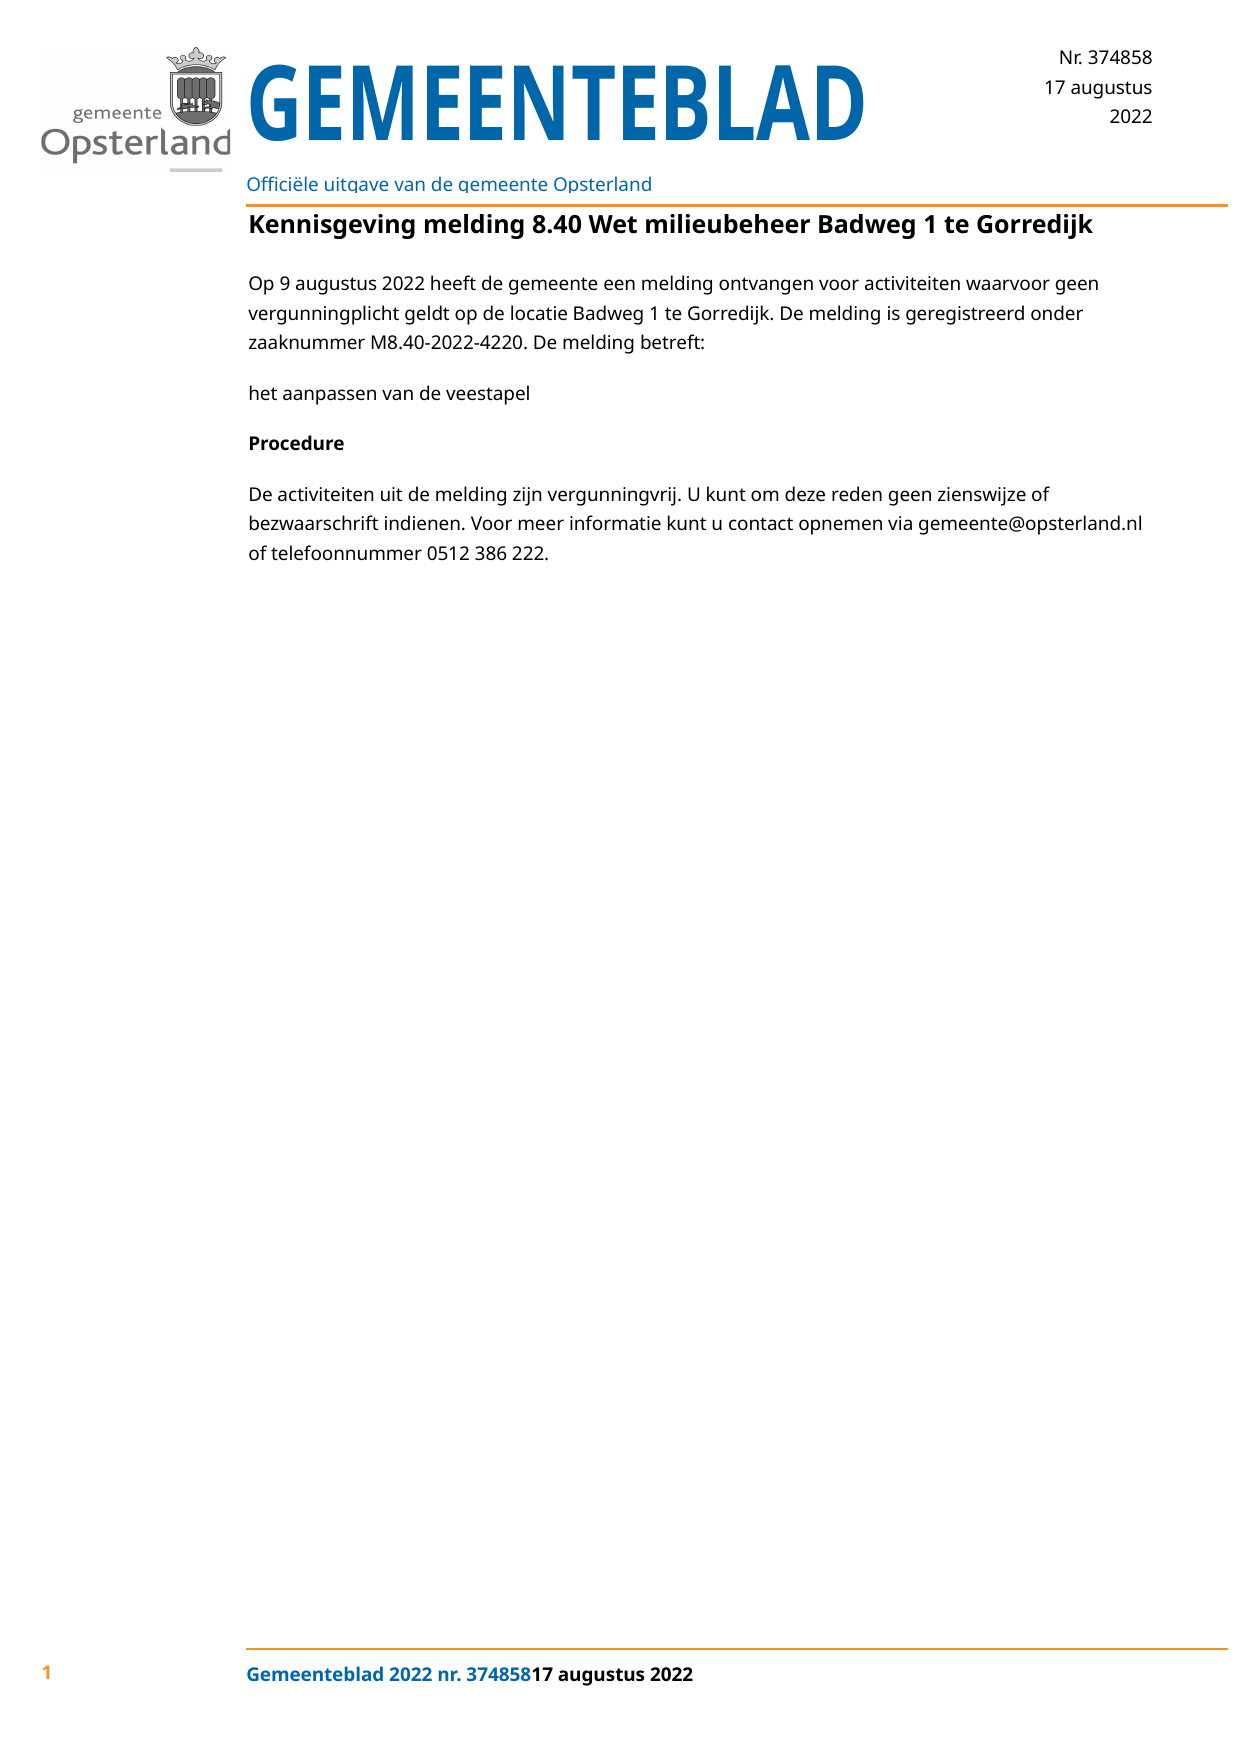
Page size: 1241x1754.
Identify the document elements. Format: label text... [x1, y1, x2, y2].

text het aanpassen van de veestapel [248, 380, 1152, 406]
text Kennisgeving melding 8.40 Wet milieubeheer Badweg 1 te Gorredijk [248, 207, 1152, 241]
text De activiteiten uit de melding zijn vergunningvrij. U kunt om deze reden geen zienswijze of bezwaarschrift indienen. Voor meer informatie kunt u contact opnemen via gemeente@opsterland.nl of telefoonnummer 0512 386 222. [248, 481, 1152, 566]
text Op 9 augustus 2022 heeft de gemeente een melding ontvangen voor activiteiten waarvoor geen vergunningplicht geldt op de locatie Badweg 1 te Gorredijk. De melding is geregistreerd onder zaaknummer M8.40-2022-4220. De melding betreft: [248, 270, 1152, 355]
text Procedure [248, 430, 1152, 456]
picture [41, 47, 231, 172]
